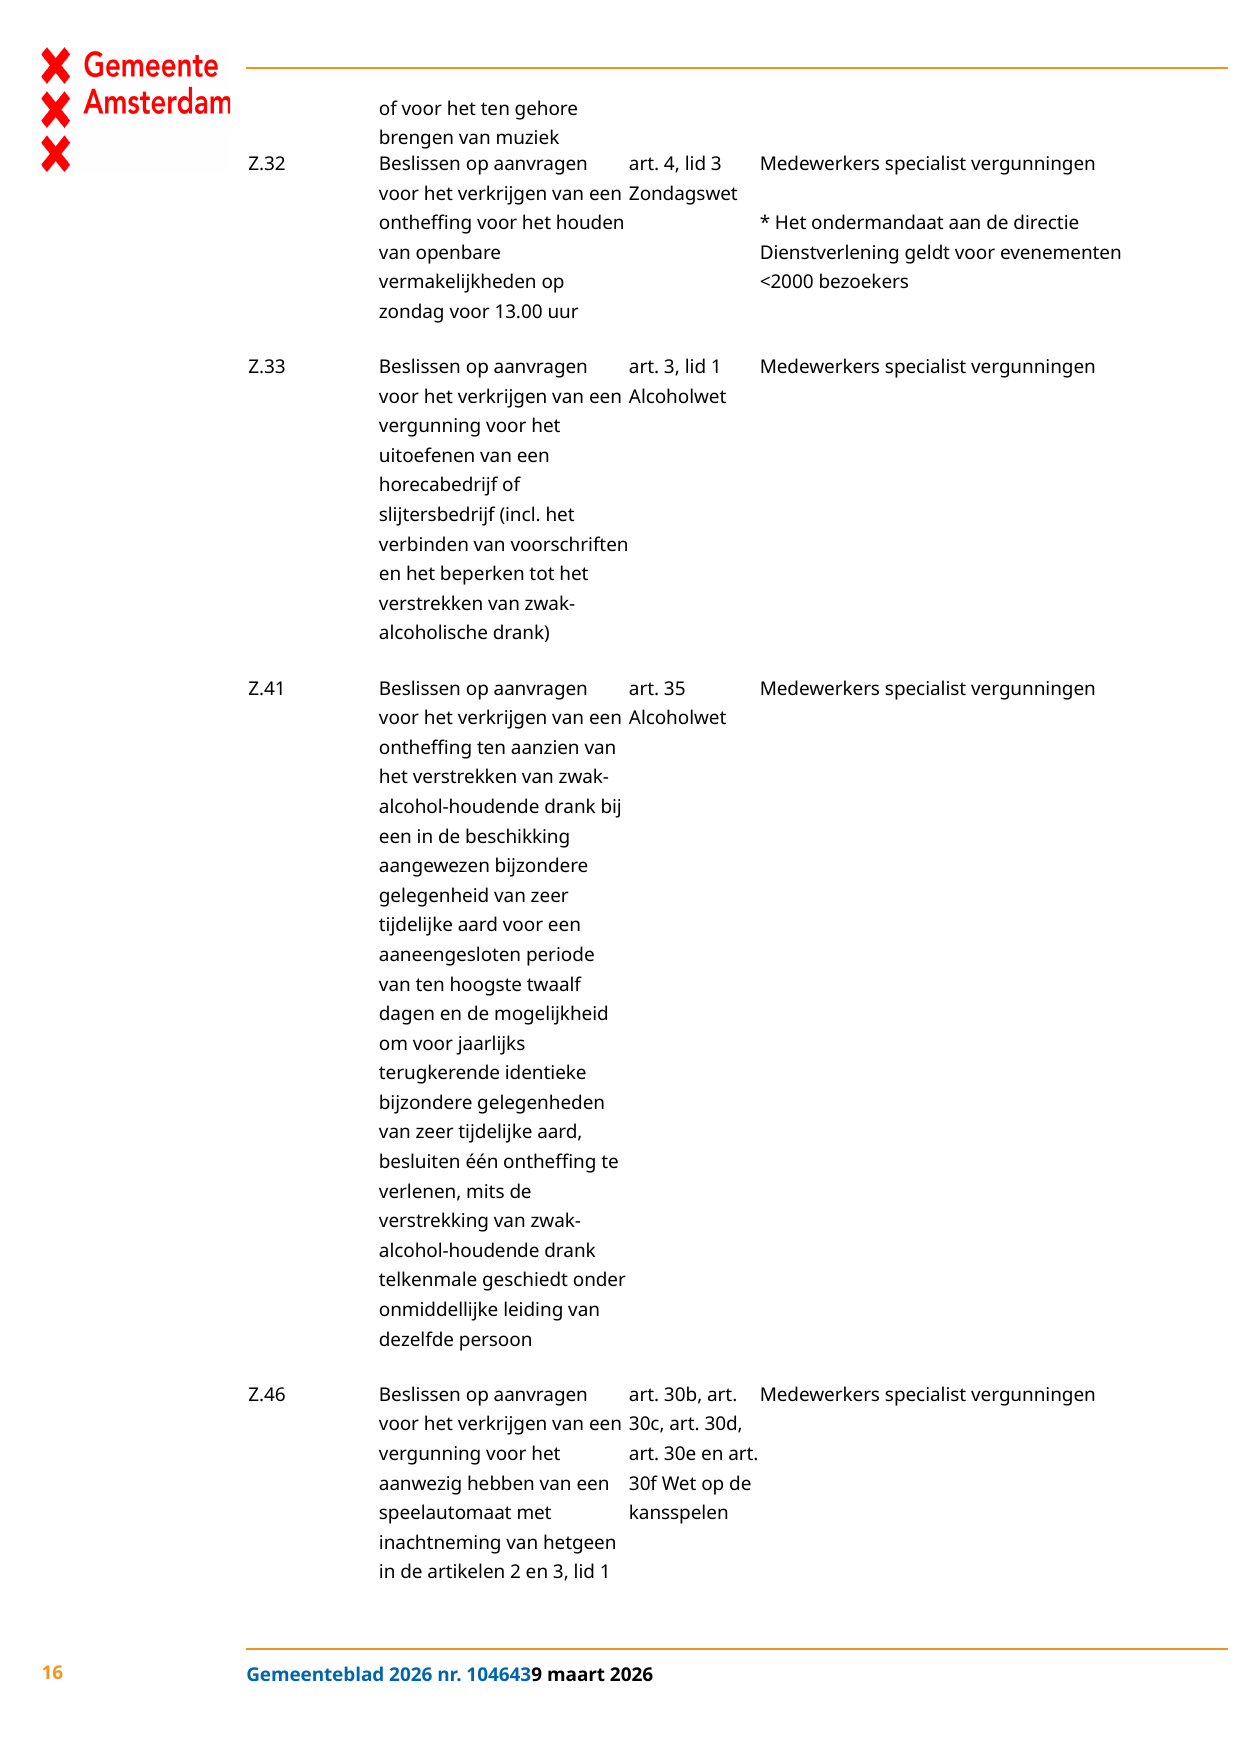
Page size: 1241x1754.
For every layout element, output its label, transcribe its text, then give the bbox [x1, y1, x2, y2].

table_cell Medewerkers specialist vergunningen * Het ondermandaat aan de directie Dienstverlening geldt voor evenementen <2000 bezoekers [760, 150, 1152, 353]
table_cell art. 3, lid 1 Alcoholwet [629, 353, 759, 675]
table_cell Medewerkers specialist vergunningen [760, 675, 1152, 1381]
table_cell Medewerkers specialist vergunningen [760, 1381, 1152, 1584]
table_cell Beslissen op aanvragen voor het verkrijgen van een vergunning voor het uitoefenen van een horecabedrijf of slijtersbedrijf (incl. het verbinden van voorschriften en het beperken tot het verstrekken van zwak-alcoholische drank) [379, 353, 629, 675]
table_cell Beslissen op aanvragen voor het verkrijgen van een ontheffing ten aanzien van het verstrekken van zwak-alcohol-houdende drank bij een in de beschikking aangewezen bijzondere gelegenheid van zeer tijdelijke aard voor een aaneengesloten periode van ten hoogste twaalf dagen en de mogelijkheid om voor jaarlijks terugkerende identieke bijzondere gelegenheden van zeer tijdelijke aard, besluiten één ontheffing te verlenen, mits de verstrekking van zwak-alcohol-houdende drank telkenmale geschiedt onder onmiddellijke leiding van dezelfde persoon [379, 675, 629, 1381]
table_cell [760, 95, 1152, 150]
table_cell Medewerkers specialist vergunningen [760, 353, 1152, 675]
table_cell art. 4, lid 3 Zondagswet [629, 150, 759, 353]
table_cell art. 30b, art. 30c, art. 30d, art. 30e en art. 30f Wet op de kansspelen [629, 1381, 759, 1584]
table_cell Beslissen op aanvragen voor het verkrijgen van een vergunning voor het aanwezig hebben van een speelautomaat met inachtneming van hetgeen in de artikelen 2 en 3, lid 1 [379, 1381, 629, 1584]
table_cell art. 35 Alcoholwet [629, 675, 759, 1381]
table_cell Z.46 [248, 1381, 379, 1584]
table_cell Z.41 [248, 675, 379, 1381]
picture [41, 47, 231, 172]
table_cell [248, 95, 379, 150]
table_cell [629, 95, 759, 150]
table_cell Beslissen op aanvragen voor het verkrijgen van een ontheffing voor het houden van openbare vermakelijkheden op zondag voor 13.00 uur [379, 150, 629, 353]
table_cell of voor het ten gehore brengen van muziek [379, 95, 629, 150]
table_cell Z.32 [248, 150, 379, 353]
table_cell Z.33 [248, 353, 379, 675]
